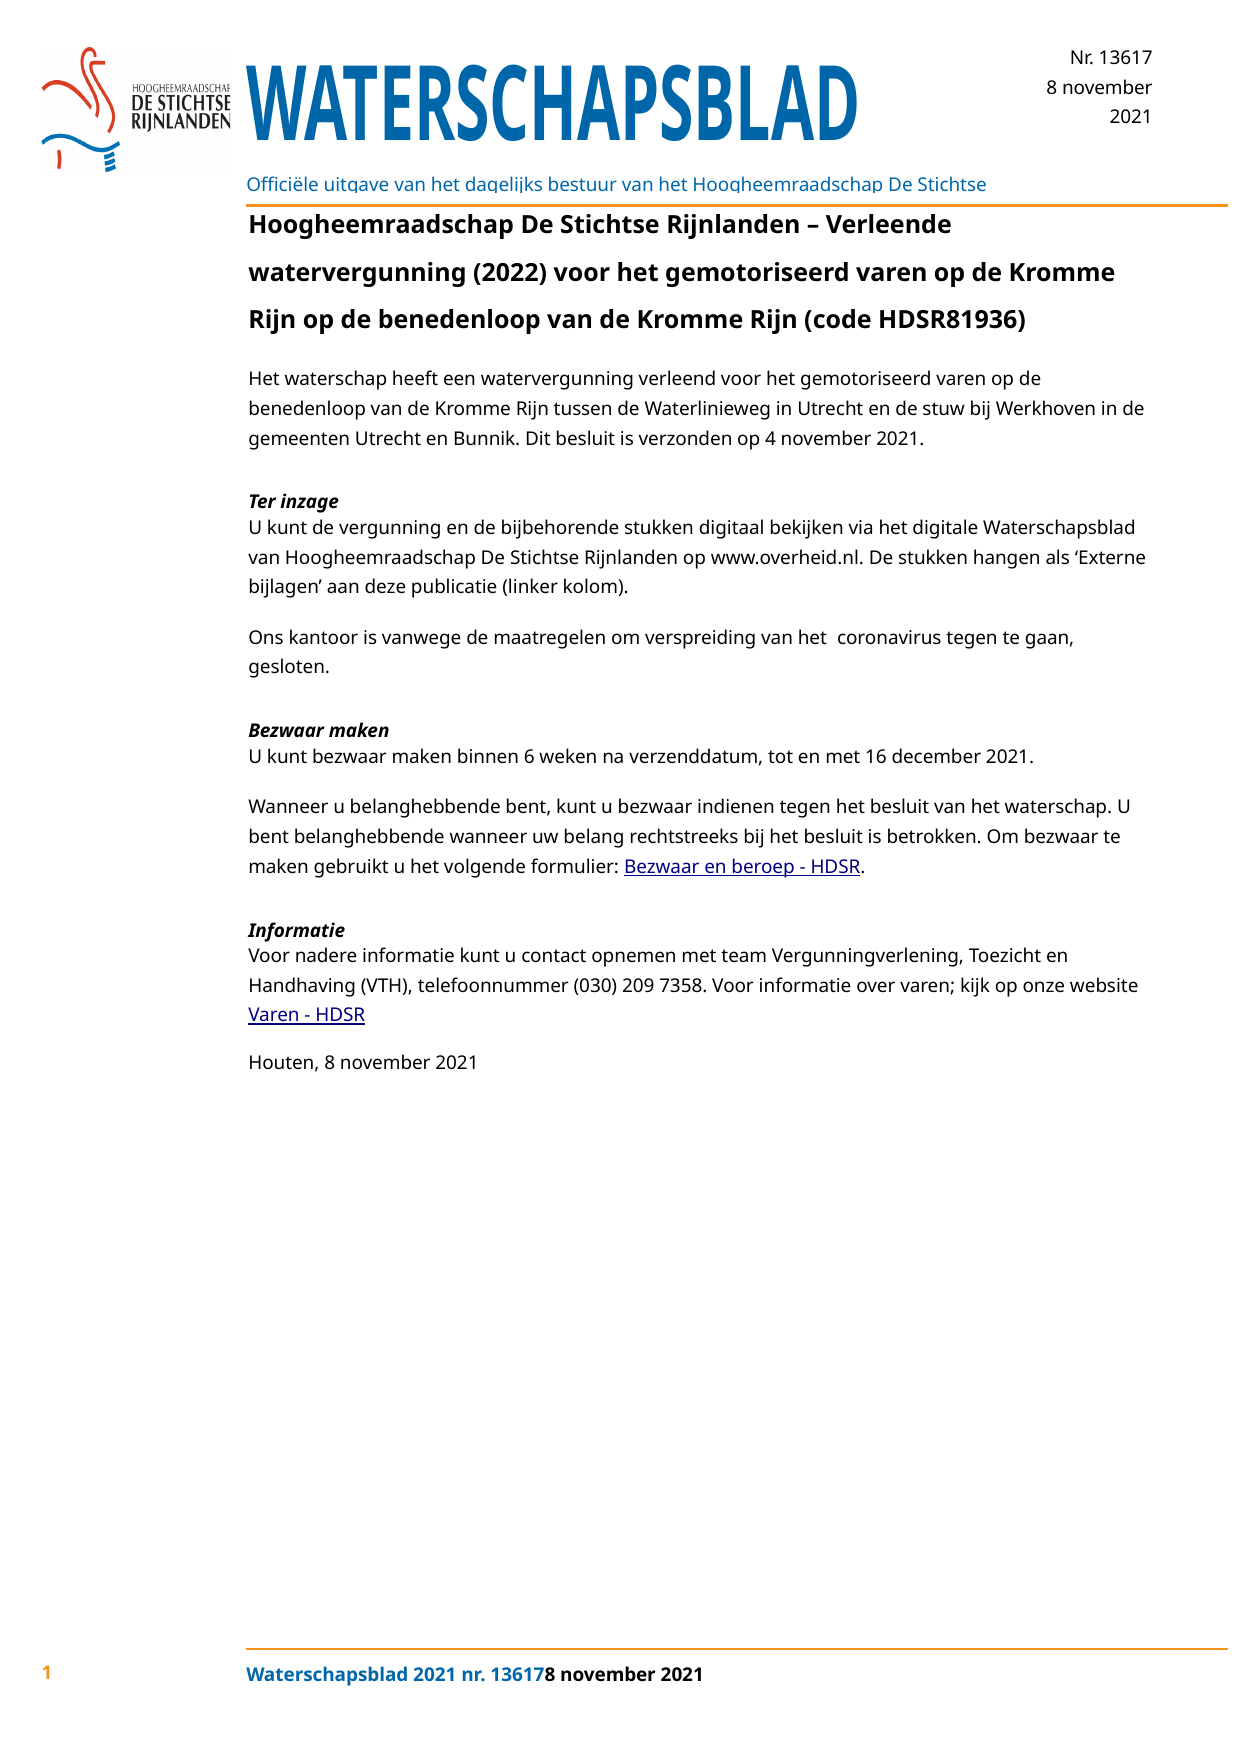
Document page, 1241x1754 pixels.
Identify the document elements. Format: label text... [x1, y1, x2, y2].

text Wanneer u belanghebbende bent, kunt u bezwaar indienen tegen het besluit van het waterschap. U bent belanghebbende wanneer uw belang rechtstreeks bij het besluit is betrokken. Om bezwaar te maken gebruikt u het volgende formulier: Bezwaar en beroep - HDSR. [248, 794, 1152, 878]
text Ons kantoor is vanwege de maatregelen om verspreiding van het coronavirus tegen te gaan, gesloten. [248, 624, 1152, 679]
text U kunt bezwaar maken binnen 6 weken na verzenddatum, tot en met 16 december 2021. [248, 743, 1152, 769]
text Bezwaar maken [248, 717, 1152, 743]
text Ter inzage [248, 489, 1152, 514]
picture [41, 47, 231, 172]
text U kunt de vergunning en de bijbehorende stukken digitaal bekijken via het digitale Waterschapsblad van Hoogheemraadschap De Stichtse Rijnlanden op www.overheid.nl. De stukken hangen als ‘Externe bijlagen’ aan deze publicatie (linker kolom). [248, 514, 1152, 599]
text Het waterschap heeft een watervergunning verleend voor het gemotoriseerd varen op de benedenloop van de Kromme Rijn tussen de Waterlinieweg in Utrecht en de stuw bij Werkhoven in de gemeenten Utrecht en Bunnik. Dit besluit is verzonden op 4 november 2021. [248, 366, 1152, 450]
text Voor nadere informatie kunt u contact opnemen met team Vergunningverlening, Toezicht en Handhaving (VTH), telefoonnummer (030) 209 7358. Voor informatie over varen; kijk op onze website Varen - HDSR [248, 942, 1152, 1027]
text Hoogheemraadschap De Stichtse Rijnlanden – Verleende watervergunning (2022) voor het gemotoriseerd varen op de Kromme Rijn op de benedenloop van de Kromme Rijn (code HDSR81936) [248, 207, 1152, 336]
text Informatie [248, 917, 1152, 942]
text Houten, 8 november 2021 [248, 1049, 1152, 1075]
